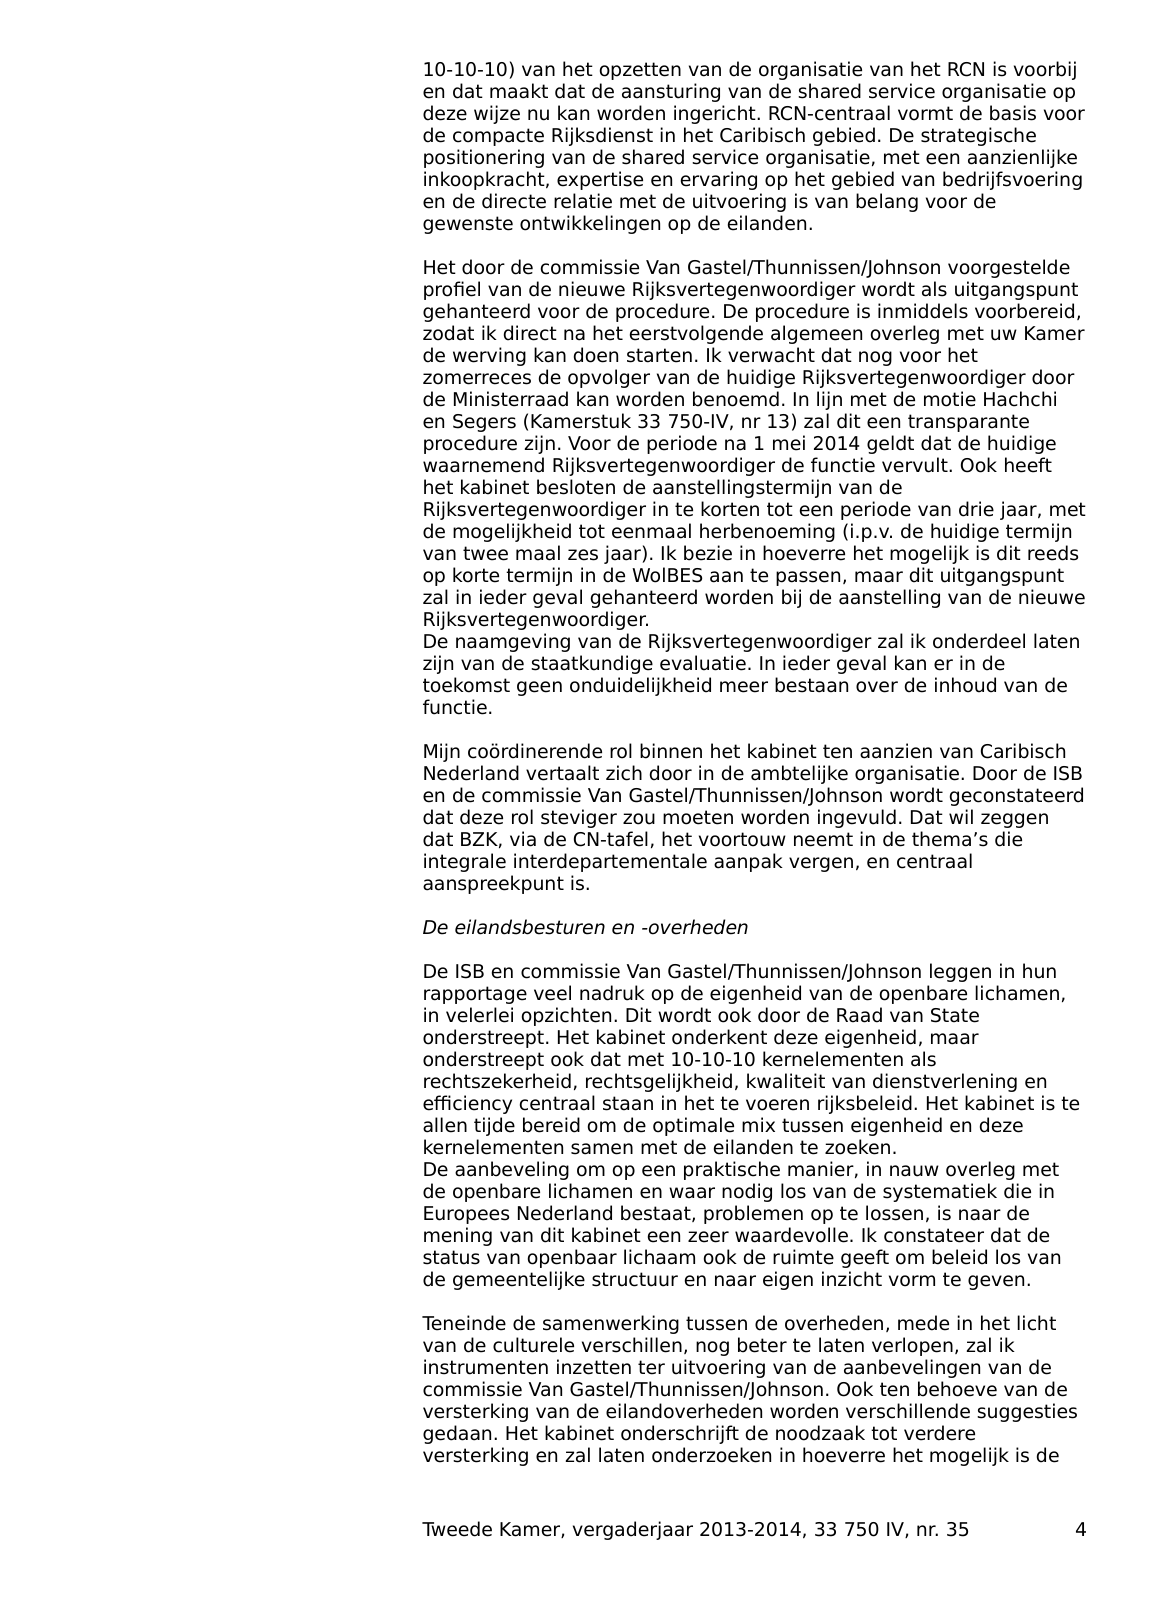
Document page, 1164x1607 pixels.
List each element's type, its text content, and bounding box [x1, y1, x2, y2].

text 10-10-10) van het opzetten van de organisatie van het RCN is voorbij en dat maakt dat de aansturing van de shared service organisatie op deze wijze nu kan worden ingericht. RCN-centraal vormt de basis voor de compacte Rijksdienst in het Caribisch gebied. De strategische positionering van de shared service organisatie, met een aanzienlijke inkoopkracht, expertise en ervaring op het gebied van bedrijfsvoering en de directe relatie met de uitvoering is van belang voor de gewenste ontwikkelingen op de eilanden. [422, 59, 1087, 235]
text Teneinde de samenwerking tussen de overheden, mede in het licht van de culturele verschillen, nog beter te laten verlopen, zal ik instrumenten inzetten ter uitvoering van de aanbevelingen van de commissie Van Gastel/Thunnissen/Johnson. Ook ten behoeve van de versterking van de eilandoverheden worden verschillende suggesties gedaan. Het kabinet onderschrijft de noodzaak tot verdere versterking en zal laten onderzoeken in hoeverre het mogelijk is de [422, 1313, 1087, 1467]
text Mijn coördinerende rol binnen het kabinet ten aanzien van Caribisch Nederland vertaalt zich door in de ambtelijke organisatie. Door de ISB en de commissie Van Gastel/Thunnissen/Johnson wordt geconstateerd dat deze rol steviger zou moeten worden ingevuld. Dat wil zeggen dat BZK, via de CN-tafel, het voortouw neemt in de thema’s die integrale interdepartementale aanpak vergen, en centraal aanspreekpunt is. [422, 741, 1087, 895]
text De ISB en commissie Van Gastel/Thunnissen/Johnson leggen in hun rapportage veel nadruk op de eigenheid van de openbare lichamen, in velerlei opzichten. Dit wordt ook door de Raad van State onderstreept. Het kabinet onderkent deze eigenheid, maar onderstreept ook dat met 10-10-10 kernelementen als rechtszekerheid, rechtsgelijkheid, kwaliteit van dienstverlening en efficiency centraal staan in het te voeren rijksbeleid. Het kabinet is te allen tijde bereid om de optimale mix tussen eigenheid en deze kernelementen samen met de eilanden te zoeken. [422, 961, 1087, 1159]
text De aanbeveling om op een praktische manier, in nauw overleg met de openbare lichamen en waar nodig los van de systematiek die in Europees Nederland bestaat, problemen op te lossen, is naar de mening van dit kabinet een zeer waardevolle. Ik constateer dat de status van openbaar lichaam ook de ruimte geeft om beleid los van de gemeentelijke structuur en naar eigen inzicht vorm te geven. [422, 1159, 1087, 1291]
text De naamgeving van de Rijksvertegenwoordiger zal ik onderdeel laten zijn van de staatkundige evaluatie. In ieder geval kan er in de toekomst geen onduidelijkheid meer bestaan over de inhoud van de functie. [422, 631, 1087, 719]
subtitle De eilandsbesturen en -overheden [422, 917, 1087, 939]
text Het door de commissie Van Gastel/Thunnissen/Johnson voorgestelde profiel van de nieuwe Rijksvertegenwoordiger wordt als uitgangspunt gehanteerd voor de procedure. De procedure is inmiddels voorbereid, zodat ik direct na het eerstvolgende algemeen overleg met uw Kamer de werving kan doen starten. Ik verwacht dat nog voor het zomerreces de opvolger van de huidige Rijksvertegenwoordiger door de Ministerraad kan worden benoemd. In lijn met de motie Hachchi en Segers (Kamerstuk 33 750-IV, nr 13) zal dit een transparante procedure zijn. Voor de periode na 1 mei 2014 geldt dat de huidige waarnemend Rijksvertegenwoordiger de functie vervult. Ook heeft het kabinet besloten de aanstellingstermijn van de Rijksvertegenwoordiger in te korten tot een periode van drie jaar, met de mogelijkheid tot eenmaal herbenoeming (i.p.v. de huidige termijn van twee maal zes jaar). Ik bezie in hoeverre het mogelijk is dit reeds op korte termijn in de WolBES aan te passen, maar dit uitgangspunt zal in ieder geval gehanteerd worden bij de aanstelling van de nieuwe Rijksvertegenwoordiger. [422, 257, 1087, 631]
